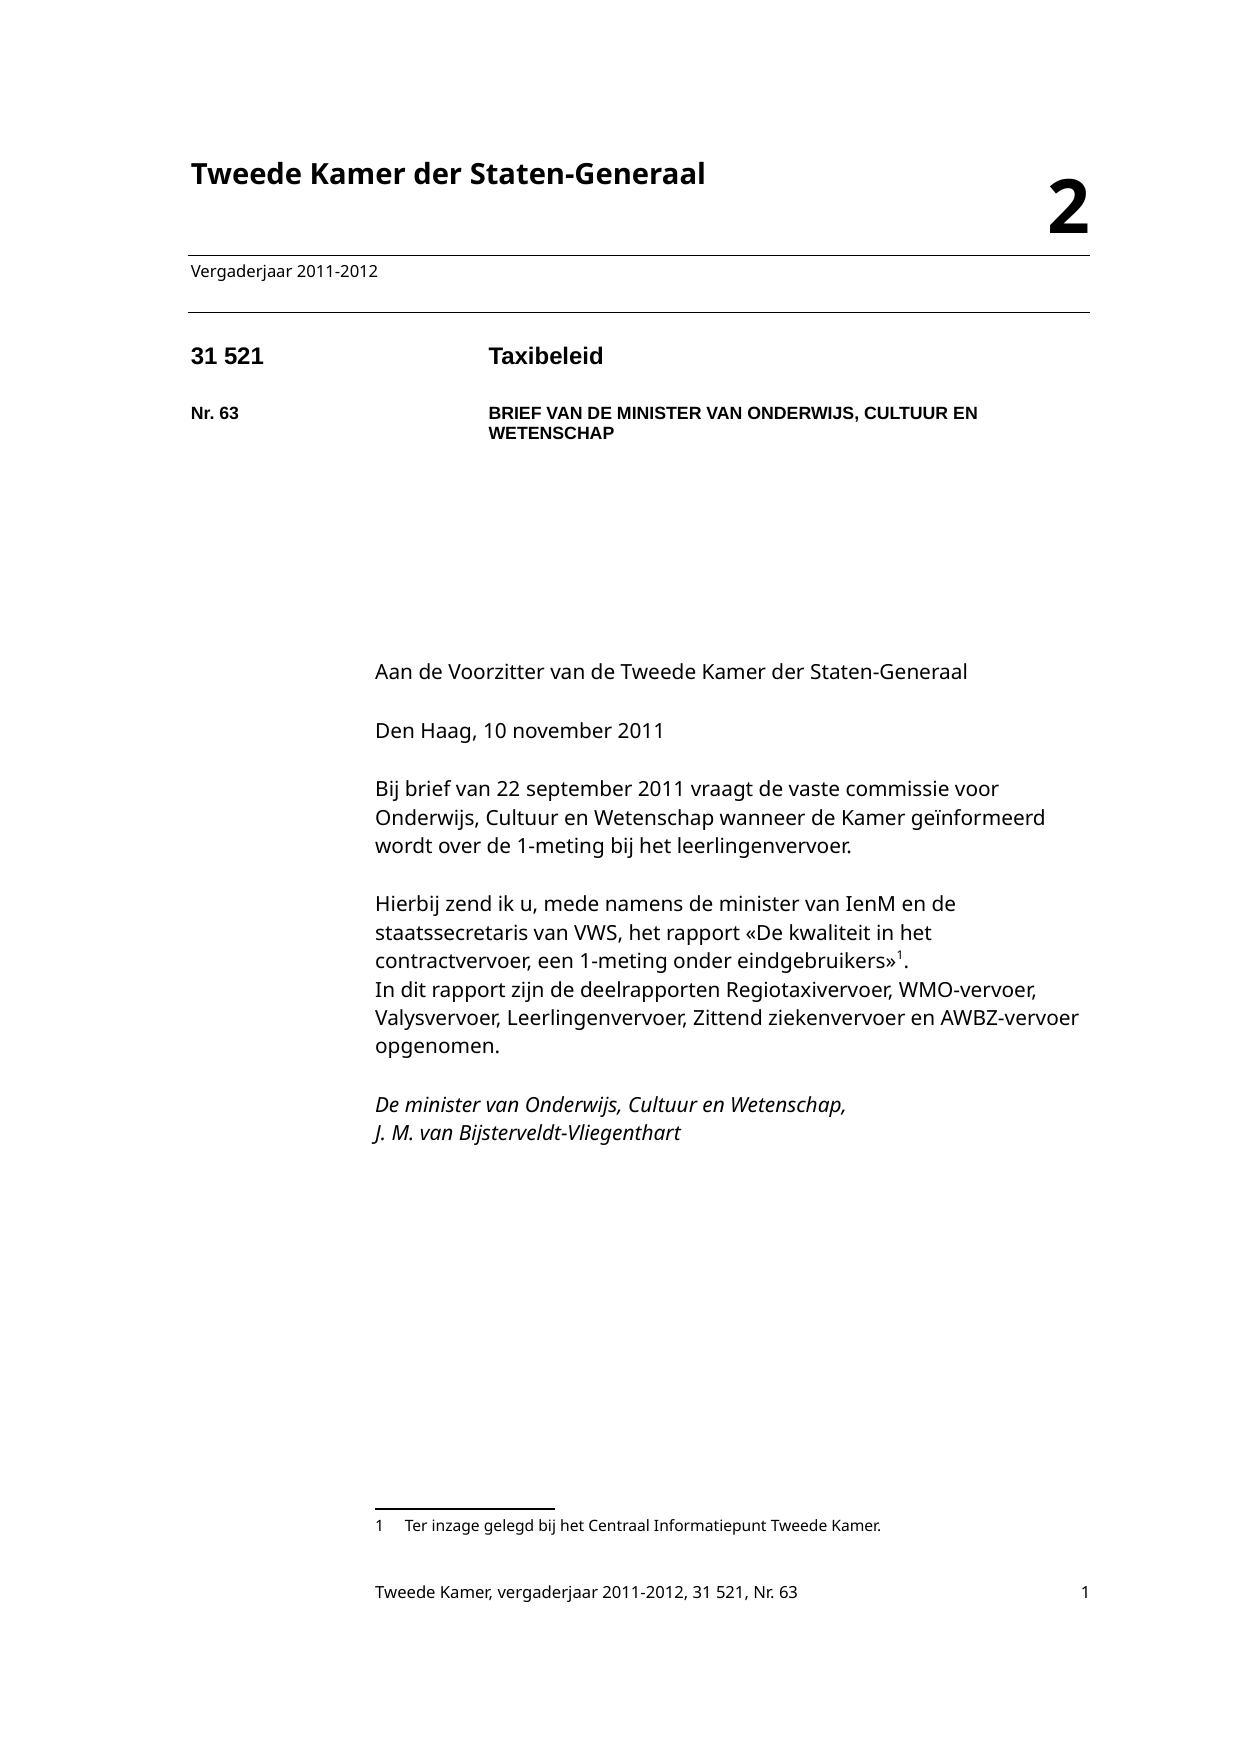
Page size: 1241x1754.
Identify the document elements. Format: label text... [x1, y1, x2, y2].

table_cell BRIEF VAN DE MINISTER VAN ONDERWIJS, CULTUUR EN WETENSCHAP [485, 399, 1090, 539]
table_cell Taxibeleid [485, 339, 1090, 399]
text De minister van Onderwijs, Cultuur en Wetenschap, [375, 1090, 1090, 1118]
table_cell [188, 313, 485, 339]
text J. M. van Bijsterveldt-Vliegenthart [375, 1118, 1090, 1147]
text Den Haag, 10 november 2011 [375, 716, 1090, 744]
table_cell Nr. 63 [188, 399, 485, 539]
table_header Tweede Kamer der Staten-Generaal [188, 150, 909, 255]
text Hierbij zend ik u, mede namens de minister van IenM en de staatssecretaris van VWS, het rapport «De kwaliteit in het contractvervoer, een 1-meting onder eindgebruikers». [375, 889, 1090, 975]
table_cell [485, 313, 1090, 339]
text In dit rapport zijn de deelrapporten Regiotaxivervoer, WMO-vervoer, Valysvervoer, Leerlingenvervoer, Zittend ziekenvervoer en AWBZ-vervoer opgenomen. [375, 975, 1090, 1060]
table_cell Vergaderjaar 2011-2012 [188, 256, 485, 312]
text Aan de Voorzitter van de Tweede Kamer der Staten-Generaal [375, 657, 1090, 686]
text Bij brief van 22 september 2011 vraagt de vaste commissie voor Onderwijs, Cultuur en Wetenschap wanneer de Kamer geïnformeerd wordt over de 1-meting bij het leerlingenvervoer. [375, 774, 1090, 859]
table_cell [485, 256, 1090, 312]
table_header 2 [910, 150, 1090, 255]
text Ter inzage gelegd bij het Centraal Informatiepunt Tweede Kamer. [375, 1508, 1090, 1536]
table_cell 31 521 [188, 339, 485, 399]
